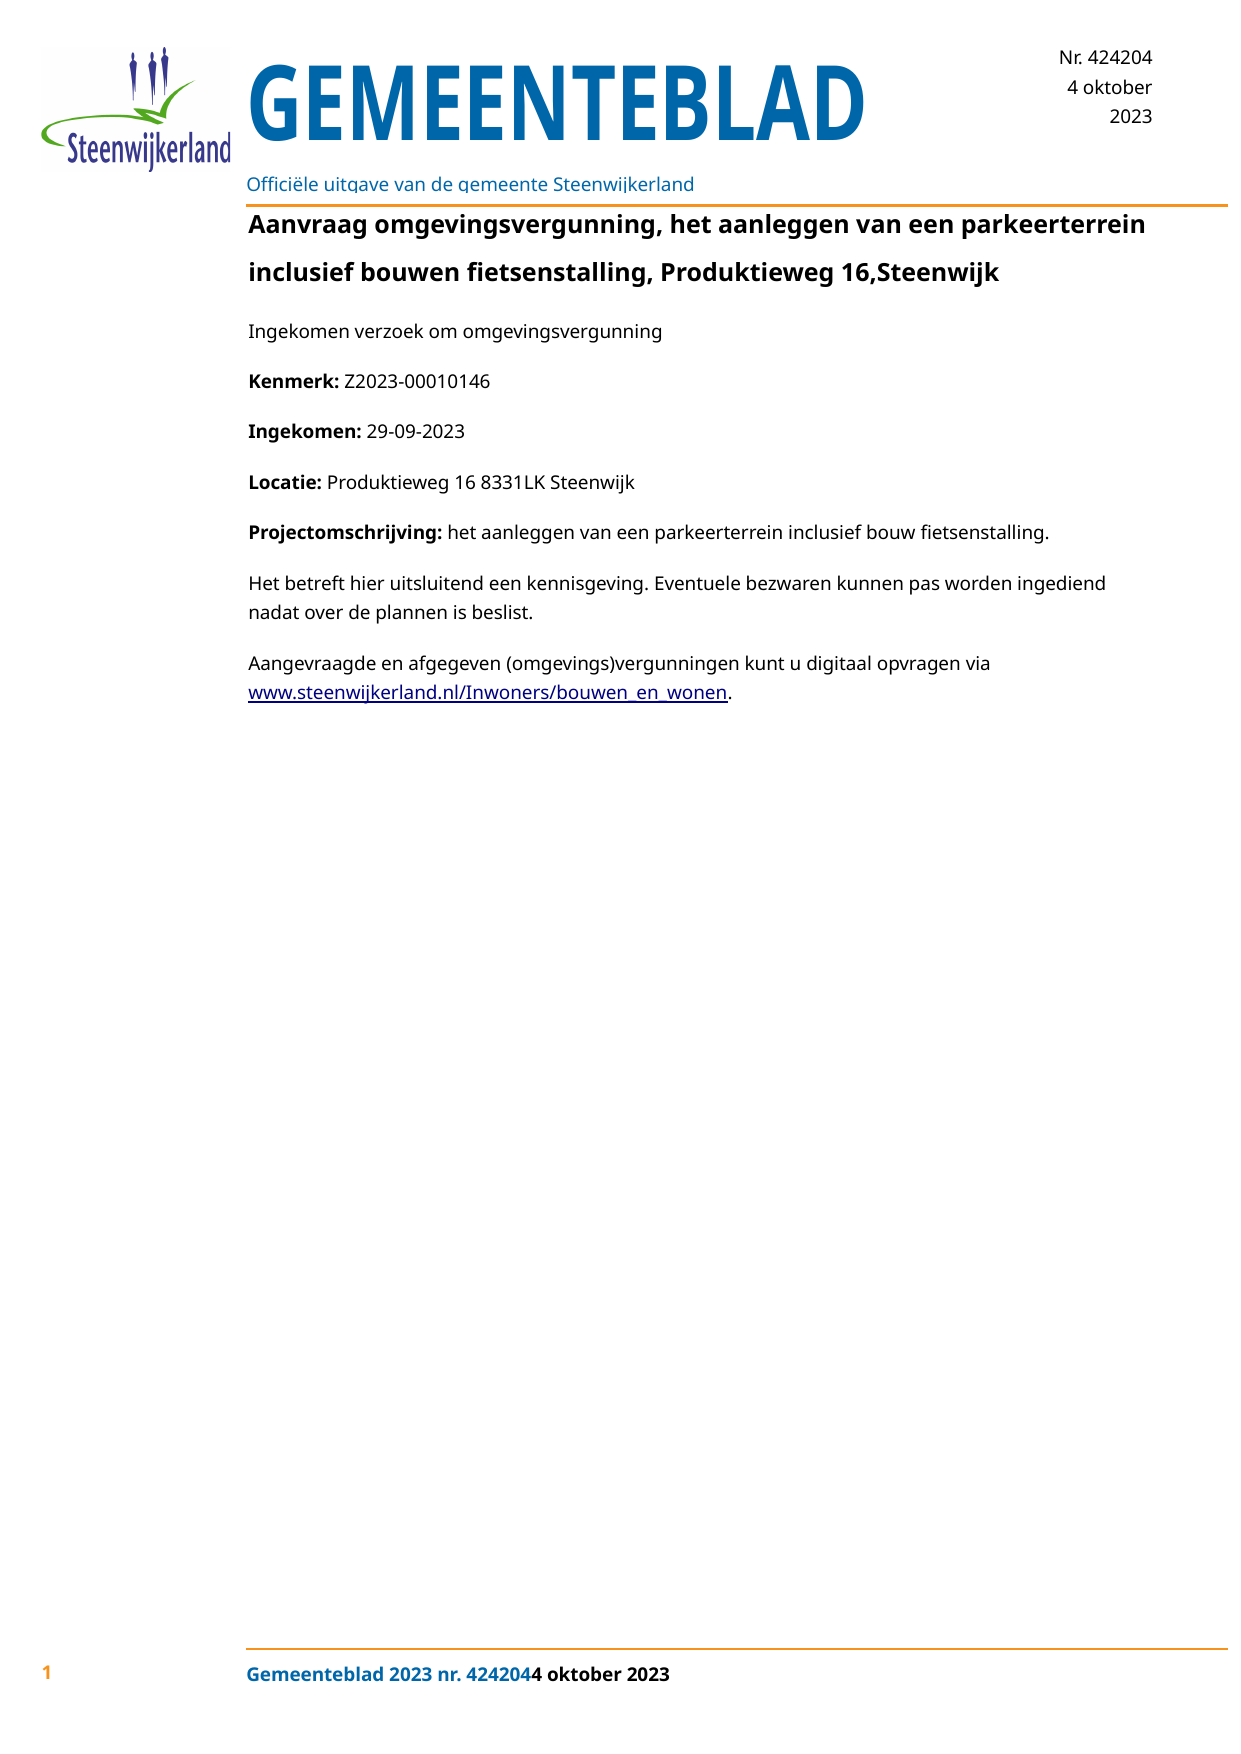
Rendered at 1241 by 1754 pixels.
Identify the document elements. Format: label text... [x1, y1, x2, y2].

text Ingekomen: 29-09-2023 [248, 419, 1152, 444]
text Ingekomen verzoek om omgevingsvergunning [248, 318, 1152, 344]
picture [41, 47, 231, 172]
text Aanvraag omgevingsvergunning, het aanleggen van een parkeerterrein inclusief bouwen fietsenstalling, Produktieweg 16,Steenwijk [248, 207, 1152, 288]
text Aangevraagde en afgegeven (omgevings)vergunningen kunt u digitaal opvragen via www.steenwijkerland.nl/Inwoners/bouwen_en_wonen. [248, 650, 1152, 705]
text Locatie: Produktieweg 16 8331LK Steenwijk [248, 469, 1152, 495]
text Het betreft hier uitsluitend een kennisgeving. Eventuele bezwaren kunnen pas worden ingediend nadat over de plannen is beslist. [248, 570, 1152, 625]
text Kenmerk: Z2023-00010146 [248, 368, 1152, 394]
text Projectomschrijving: het aanleggen van een parkeerterrein inclusief bouw fietsenstalling. [248, 519, 1152, 545]
